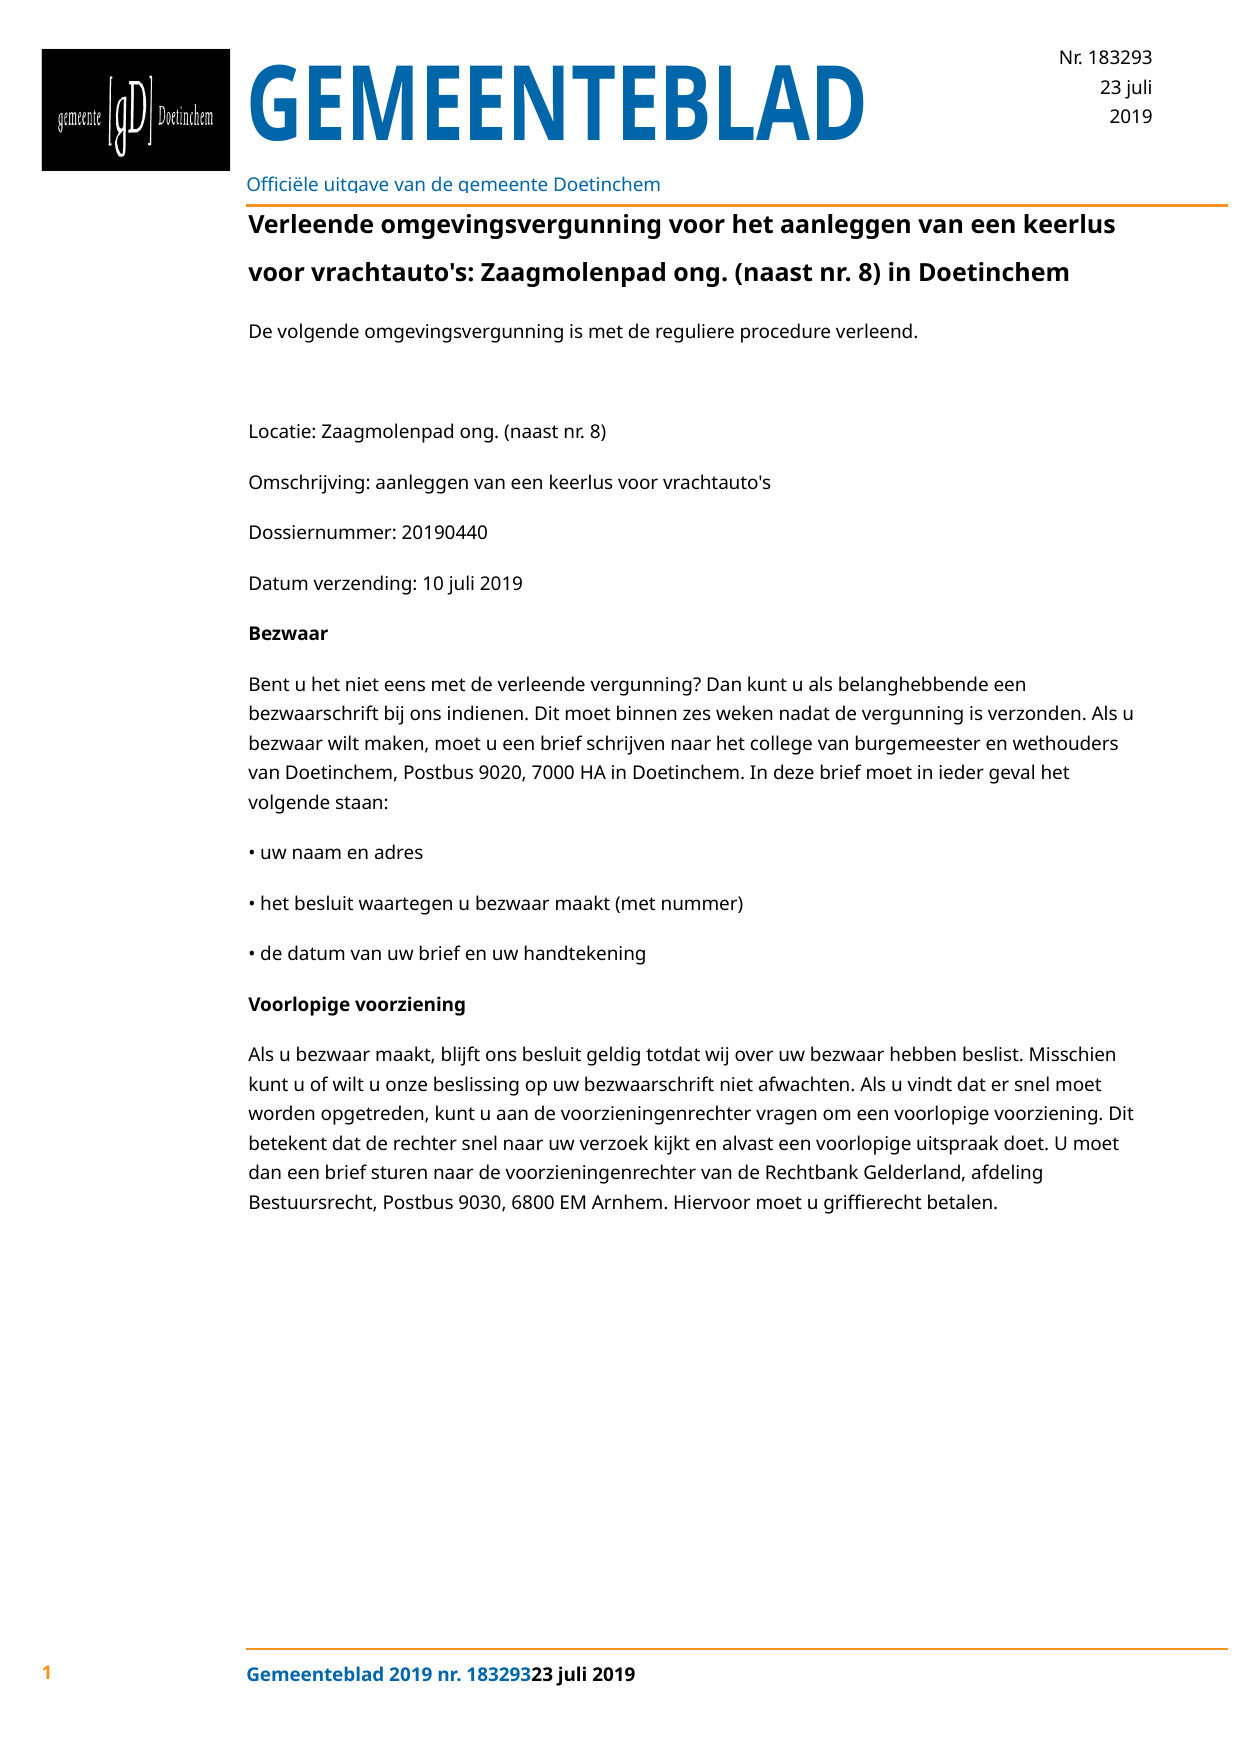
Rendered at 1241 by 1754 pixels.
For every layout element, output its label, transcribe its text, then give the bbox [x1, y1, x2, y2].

text Datum verzending: 10 juli 2019 [248, 570, 1152, 596]
text Omschrijving: aanleggen van een keerlus voor vrachtauto's [248, 469, 1152, 495]
text • uw naam en adres [248, 839, 1152, 865]
picture [41, 47, 231, 172]
text De volgende omgevingsvergunning is met de reguliere procedure verleend. [248, 318, 1152, 344]
text Bezwaar [248, 620, 1152, 646]
text • het besluit waartegen u bezwaar maakt (met nummer) [248, 890, 1152, 916]
text Dossiernummer: 20190440 [248, 519, 1152, 545]
text Als u bezwaar maakt, blijft ons besluit geldig totdat wij over uw bezwaar hebben beslist. Misschien kunt u of wilt u onze beslissing op uw bezwaarschrift niet afwachten. Als u vindt dat er snel moet worden opgetreden, kunt u aan de voorzieningenrechter vragen om een voorlopige voorziening. Dit betekent dat de rechter snel naar uw verzoek kijkt en alvast een voorlopige uitspraak doet. U moet dan een brief sturen naar de voorzieningenrechter van de Rechtbank Gelderland, afdeling Bestuursrecht, Postbus 9030, 6800 EM Arnhem. Hiervoor moet u griffierecht betalen. [248, 1041, 1152, 1215]
text Locatie: Zaagmolenpad ong. (naast nr. 8) [248, 419, 1152, 444]
text Bent u het niet eens met de verleende vergunning? Dan kunt u als belanghebbende een bezwaarschrift bij ons indienen. Dit moet binnen zes weken nadat de vergunning is verzonden. Als u bezwaar wilt maken, moet u een brief schrijven naar het college van burgemeester en wethouders van Doetinchem, Postbus 9020, 7000 HA in Doetinchem. In deze brief moet in ieder geval het volgende staan: [248, 671, 1152, 815]
text • de datum van uw brief en uw handtekening [248, 940, 1152, 966]
text Verleende omgevingsvergunning voor het aanleggen van een keerlus voor vrachtauto's: Zaagmolenpad ong. (naast nr. 8) in Doetinchem [248, 207, 1152, 288]
text Voorlopige voorziening [248, 991, 1152, 1017]
